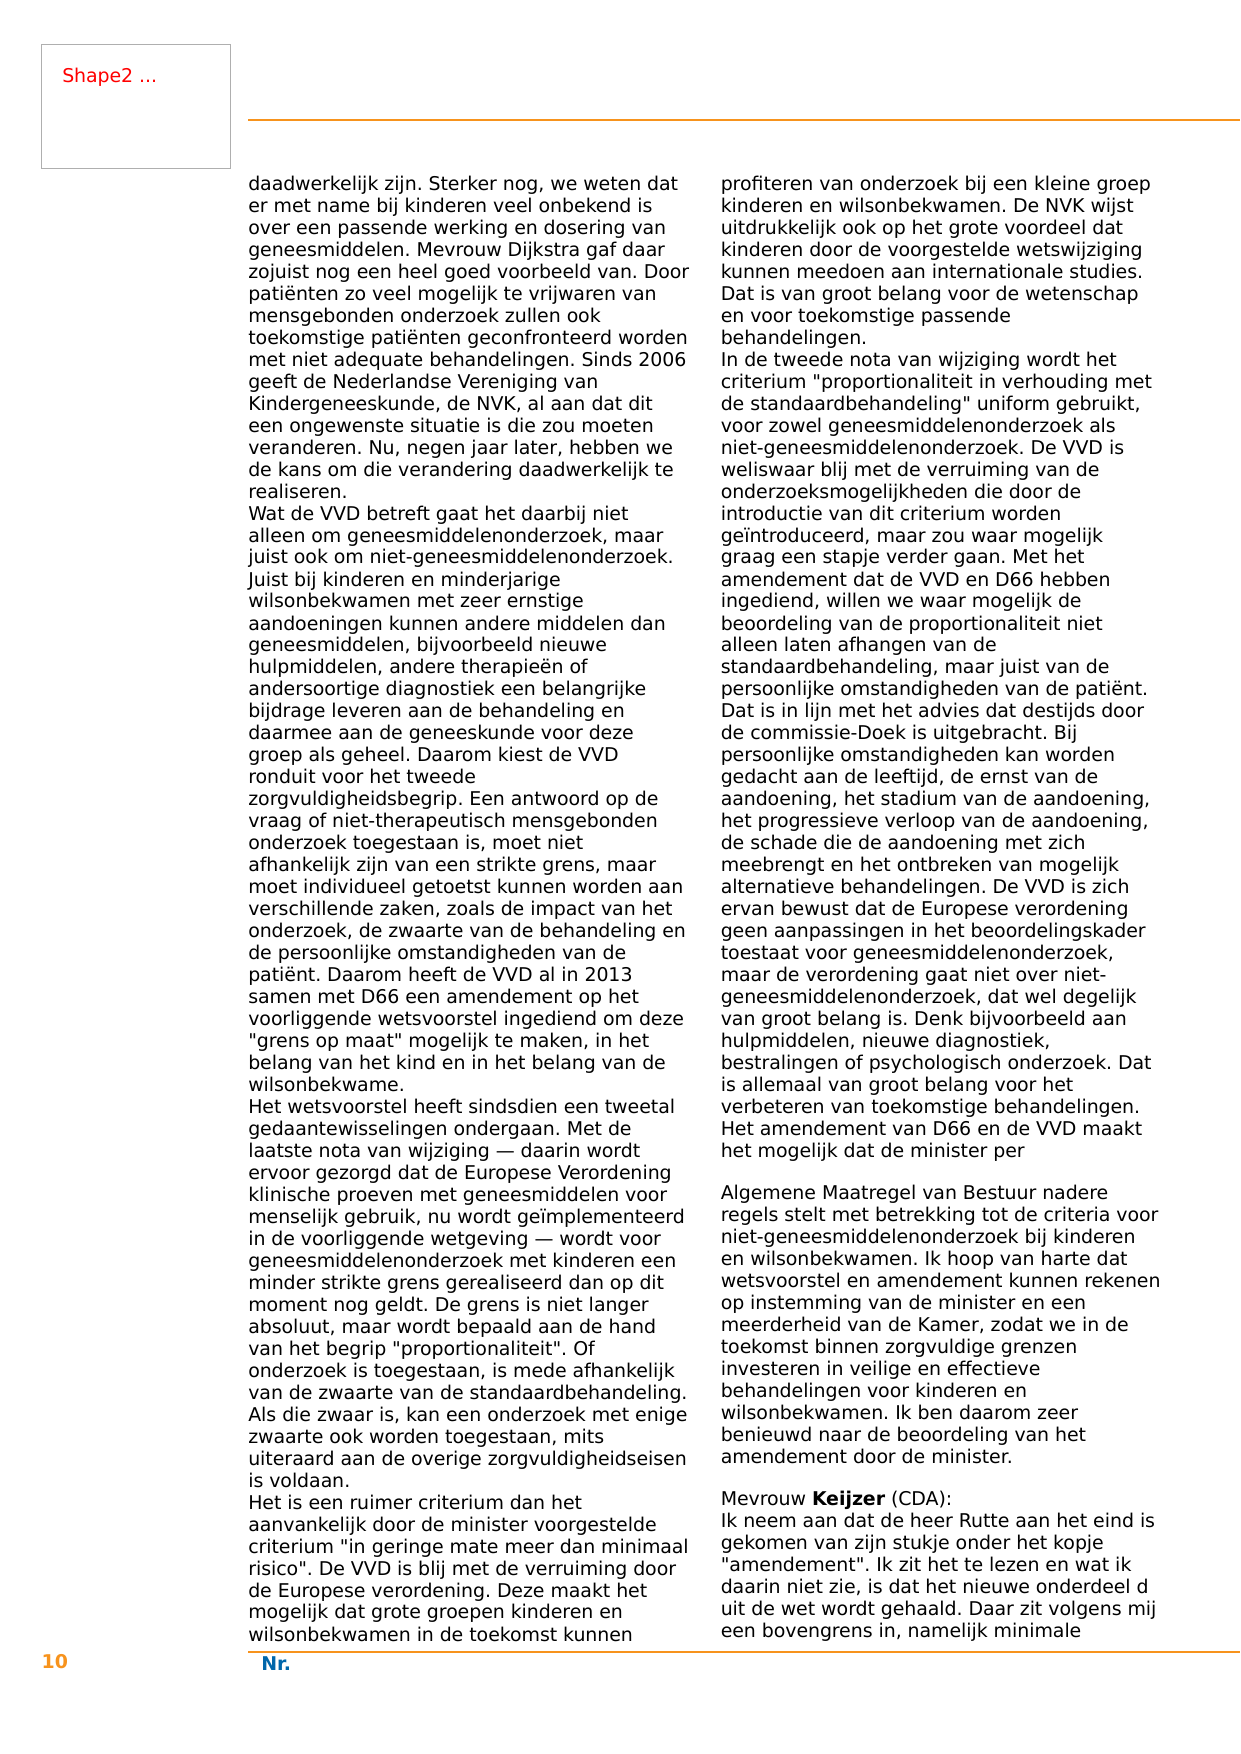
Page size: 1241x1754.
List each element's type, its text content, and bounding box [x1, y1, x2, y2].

text Het wetsvoorstel heeft sindsdien een tweetal gedaantewisselingen ondergaan. Met de laatste nota van wijziging — daarin wordt ervoor gezorgd dat de Europese Verordening klinische proeven met geneesmiddelen voor menselijk gebruik, nu wordt geïmplementeerd in de voorliggende wetgeving — wordt voor geneesmiddelenonderzoek met kinderen een minder strikte grens gerealiseerd dan op dit moment nog geldt. De grens is niet langer absoluut, maar wordt bepaald aan de hand van het begrip "proportionaliteit". Of onderzoek is toegestaan, is mede afhankelijk van de zwaarte van de standaardbehandeling. Als die zwaar is, kan een onderzoek met enige zwaarte ook worden toegestaan, mits uiteraard aan de overige zorgvuldigheidseisen is voldaan. [248, 1096, 691, 1492]
text daadwerkelijk zijn. Sterker nog, we weten dat er met name bij kinderen veel onbekend is over een passende werking en dosering van geneesmiddelen. Mevrouw Dijkstra gaf daar zojuist nog een heel goed voorbeeld van. Door patiënten zo veel mogelijk te vrijwaren van mensgebonden onderzoek zullen ook toekomstige patiënten geconfronteerd worden met niet adequate behandelingen. Sinds 2006 geeft de Nederlandse Vereniging van Kindergeneeskunde, de NVK, al aan dat dit een ongewenste situatie is die zou moeten veranderen. Nu, negen jaar later, hebben we de kans om die verandering daadwerkelijk te realiseren. [248, 173, 691, 502]
text In de tweede nota van wijziging wordt het criterium "proportionaliteit in verhouding met de standaardbehandeling" uniform gebruikt, voor zowel geneesmiddelenonderzoek als niet-geneesmiddelenonderzoek. De VVD is weliswaar blij met de verruiming van de onderzoeksmogelijkheden die door de introductie van dit criterium worden geïntroduceerd, maar zou waar mogelijk graag een stapje verder gaan. Met het amendement dat de VVD en D66 hebben ingediend, willen we waar mogelijk de beoordeling van de proportionaliteit niet alleen laten afhangen van de standaardbehandeling, maar juist van de persoonlijke omstandigheden van de patiënt. Dat is in lijn met het advies dat destijds door de commissie-Doek is uitgebracht. Bij persoonlijke omstandigheden kan worden gedacht aan de leeftijd, de ernst van de aandoening, het stadium van de aandoening, het progressieve verloop van de aandoening, de schade die de aandoening met zich meebrengt en het ontbreken van mogelijk alternatieve behandelingen. De VVD is zich ervan bewust dat de Europese verordening geen aanpassingen in het beoordelingskader toestaat voor geneesmiddelenonderzoek, maar de verordening gaat niet over niet-geneesmiddelenonderzoek, dat wel degelijk van groot belang is. Denk bijvoorbeeld aan hulpmiddelen, nieuwe diagnostiek, bestralingen of psychologisch onderzoek. Dat is allemaal van groot belang voor het verbeteren van toekomstige behandelingen. [721, 349, 1163, 1118]
text Het is een ruimer criterium dan het aanvankelijk door de minister voorgestelde criterium "in geringe mate meer dan minimaal risico". De VVD is blij met de verruiming door de Europese verordening. Deze maakt het mogelijk dat grote groepen kinderen en wilsonbekwamen in de toekomst kunnen [248, 1492, 691, 1645]
text Mevrouw Keijzer (CDA): [721, 1488, 1163, 1509]
text profiteren van onderzoek bij een kleine groep kinderen en wilsonbekwamen. De NVK wijst uitdrukkelijk ook op het grote voordeel dat kinderen door de voorgestelde wetswijziging kunnen meedoen aan internationale studies. Dat is van groot belang voor de wetenschap en voor toekomstige passende behandelingen. [721, 173, 1163, 349]
text Algemene Maatregel van Bestuur nadere regels stelt met betrekking tot de criteria voor niet-geneesmiddelenonderzoek bij kinderen en wilsonbekwamen. Ik hoop van harte dat wetsvoorstel en amendement kunnen rekenen op instemming van de minister en een meerderheid van de Kamer, zodat we in de toekomst binnen zorgvuldige grenzen investeren in veilige en effectieve behandelingen voor kinderen en wilsonbekwamen. Ik ben daarom zeer benieuwd naar de beoordeling van het amendement door de minister. [721, 1182, 1163, 1468]
text Het amendement van D66 en de VVD maakt het mogelijk dat de minister per [721, 1118, 1163, 1162]
text Wat de VVD betreft gaat het daarbij niet alleen om geneesmiddelenonderzoek, maar juist ook om niet-geneesmiddelenonderzoek. Juist bij kinderen en minderjarige wilsonbekwamen met zeer ernstige aandoeningen kunnen andere middelen dan geneesmiddelen, bijvoorbeeld nieuwe hulpmiddelen, andere therapieën of andersoortige diagnostiek een belangrijke bijdrage leveren aan de behandeling en daarmee aan de geneeskunde voor deze groep als geheel. Daarom kiest de VVD ronduit voor het tweede zorgvuldigheidsbegrip. Een antwoord op de vraag of niet-therapeutisch mensgebonden onderzoek toegestaan is, moet niet afhankelijk zijn van een strikte grens, maar moet individueel getoetst kunnen worden aan verschillende zaken, zoals de impact van het onderzoek, de zwaarte van de behandeling en de persoonlijke omstandigheden van de patiënt. Daarom heeft de VVD al in 2013 samen met D66 een amendement op het voorliggende wetsvoorstel ingediend om deze "grens op maat" mogelijk te maken, in het belang van het kind en in het belang van de wilsonbekwame. [248, 502, 691, 1096]
text Ik neem aan dat de heer Rutte aan het eind is gekomen van zijn stukje onder het kopje "amendement". Ik zit het te lezen en wat ik daarin niet zie, is dat het nieuwe onderdeel d uit de wet wordt gehaald. Daar zit volgens mij een bovengrens in, namelijk minimale [721, 1509, 1163, 1641]
